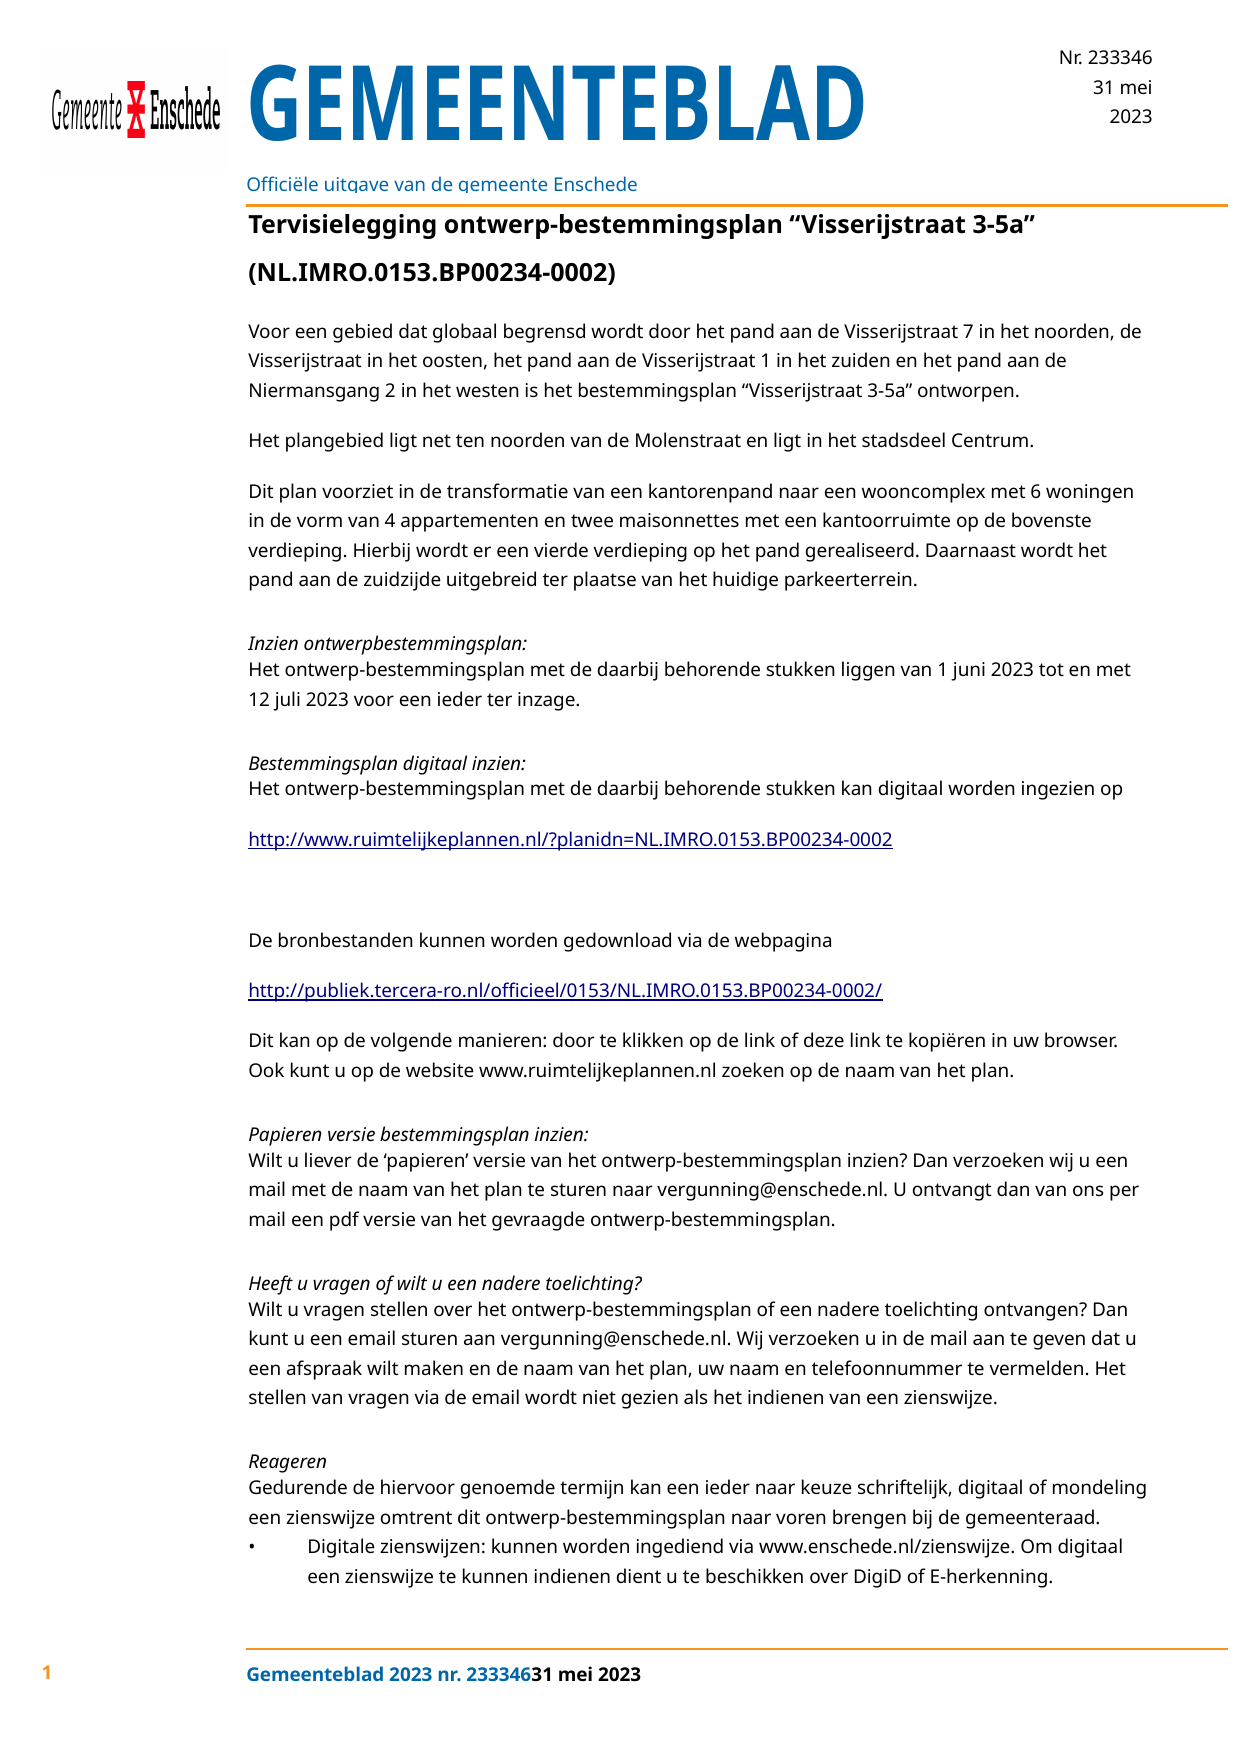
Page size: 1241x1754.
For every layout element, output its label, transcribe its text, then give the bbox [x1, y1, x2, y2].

text Inzien ontwerpbestemmingsplan: [248, 631, 1152, 656]
text Het ontwerp-bestemmingsplan met de daarbij behorende stukken liggen van 1 juni 2023 tot en met 12 juli 2023 voor een ieder ter inzage. [248, 656, 1152, 712]
text Reageren [248, 1448, 1152, 1474]
text Gedurende de hiervoor genoemde termijn kan een ieder naar keuze schriftelijk, digitaal of mondeling een zienswijze omtrent dit ontwerp-bestemmingsplan naar voren brengen bij de gemeenteraad. [248, 1474, 1152, 1529]
text Tervisielegging ontwerp-bestemmingsplan “Visserijstraat 3-5a” (NL.IMRO.0153.BP00234-0002) [248, 207, 1152, 288]
picture [41, 47, 231, 172]
text Bestemmingsplan digitaal inzien: [248, 750, 1152, 776]
text Het ontwerp-bestemmingsplan met de daarbij behorende stukken kan digitaal worden ingezien op [248, 776, 1152, 801]
text Wilt u vragen stellen over het ontwerp-bestemmingsplan of een nadere toelichting ontvangen? Dan kunt u een email sturen aan vergunning@enschede.nl. Wij verzoeken u in de mail aan te geven dat u een afspraak wilt maken en de naam van het plan, uw naam en telefoonnummer te vermelden. Het stellen van vragen via de email wordt niet gezien als het indienen van een zienswijze. [248, 1296, 1152, 1410]
list Digitale zienswijzen: kunnen worden ingediend via www.enschede.nl/zienswijze. Om digitaal een zienswijze te kunnen indienen dient u te beschikken over DigiD of E-herkenning. [248, 1533, 1152, 1589]
text De bronbestanden kunnen worden gedownload via de webpagina [248, 927, 1152, 953]
text Voor een gebied dat globaal begrensd wordt door het pand aan de Visserijstraat 7 in het noorden, de Visserijstraat in het oosten, het pand aan de Visserijstraat 1 in het zuiden en het pand aan de Niermansgang 2 in het westen is het bestemmingsplan “Visserijstraat 3-5a” ontworpen. [248, 318, 1152, 403]
text Het plangebied ligt net ten noorden van de Molenstraat en ligt in het stadsdeel Centrum. [248, 427, 1152, 453]
text Papieren versie bestemmingsplan inzien: [248, 1121, 1152, 1147]
text Wilt u liever de ‘papieren’ versie van het ontwerp-bestemmingsplan inzien? Dan verzoeken wij u een mail met de naam van het plan te sturen naar vergunning@enschede.nl. U ontvangt dan van ons per mail een pdf versie van het gevraagde ontwerp-bestemmingsplan. [248, 1147, 1152, 1232]
text Heeft u vragen of wilt u een nadere toelichting? [248, 1270, 1152, 1296]
text http://www.ruimtelijkeplannen.nl/?planidn=NL.IMRO.0153.BP00234-0002 [248, 826, 1152, 852]
text Dit plan voorziet in de transformatie van een kantorenpand naar een wooncomplex met 6 woningen in de vorm van 4 appartementen en twee maisonnettes met een kantoorruimte op de bovenste verdieping. Hierbij wordt er een vierde verdieping op het pand gerealiseerd. Daarnaast wordt het pand aan de zuidzijde uitgebreid ter plaatse van het huidige parkeerterrein. [248, 478, 1152, 592]
text http://publiek.tercera-ro.nl/officieel/0153/NL.IMRO.0153.BP00234-0002/ [248, 977, 1152, 1003]
text Dit kan op de volgende manieren: door te klikken op de link of deze link te kopiëren in uw browser. Ook kunt u op de website www.ruimtelijkeplannen.nl zoeken op de naam van het plan. [248, 1028, 1152, 1083]
